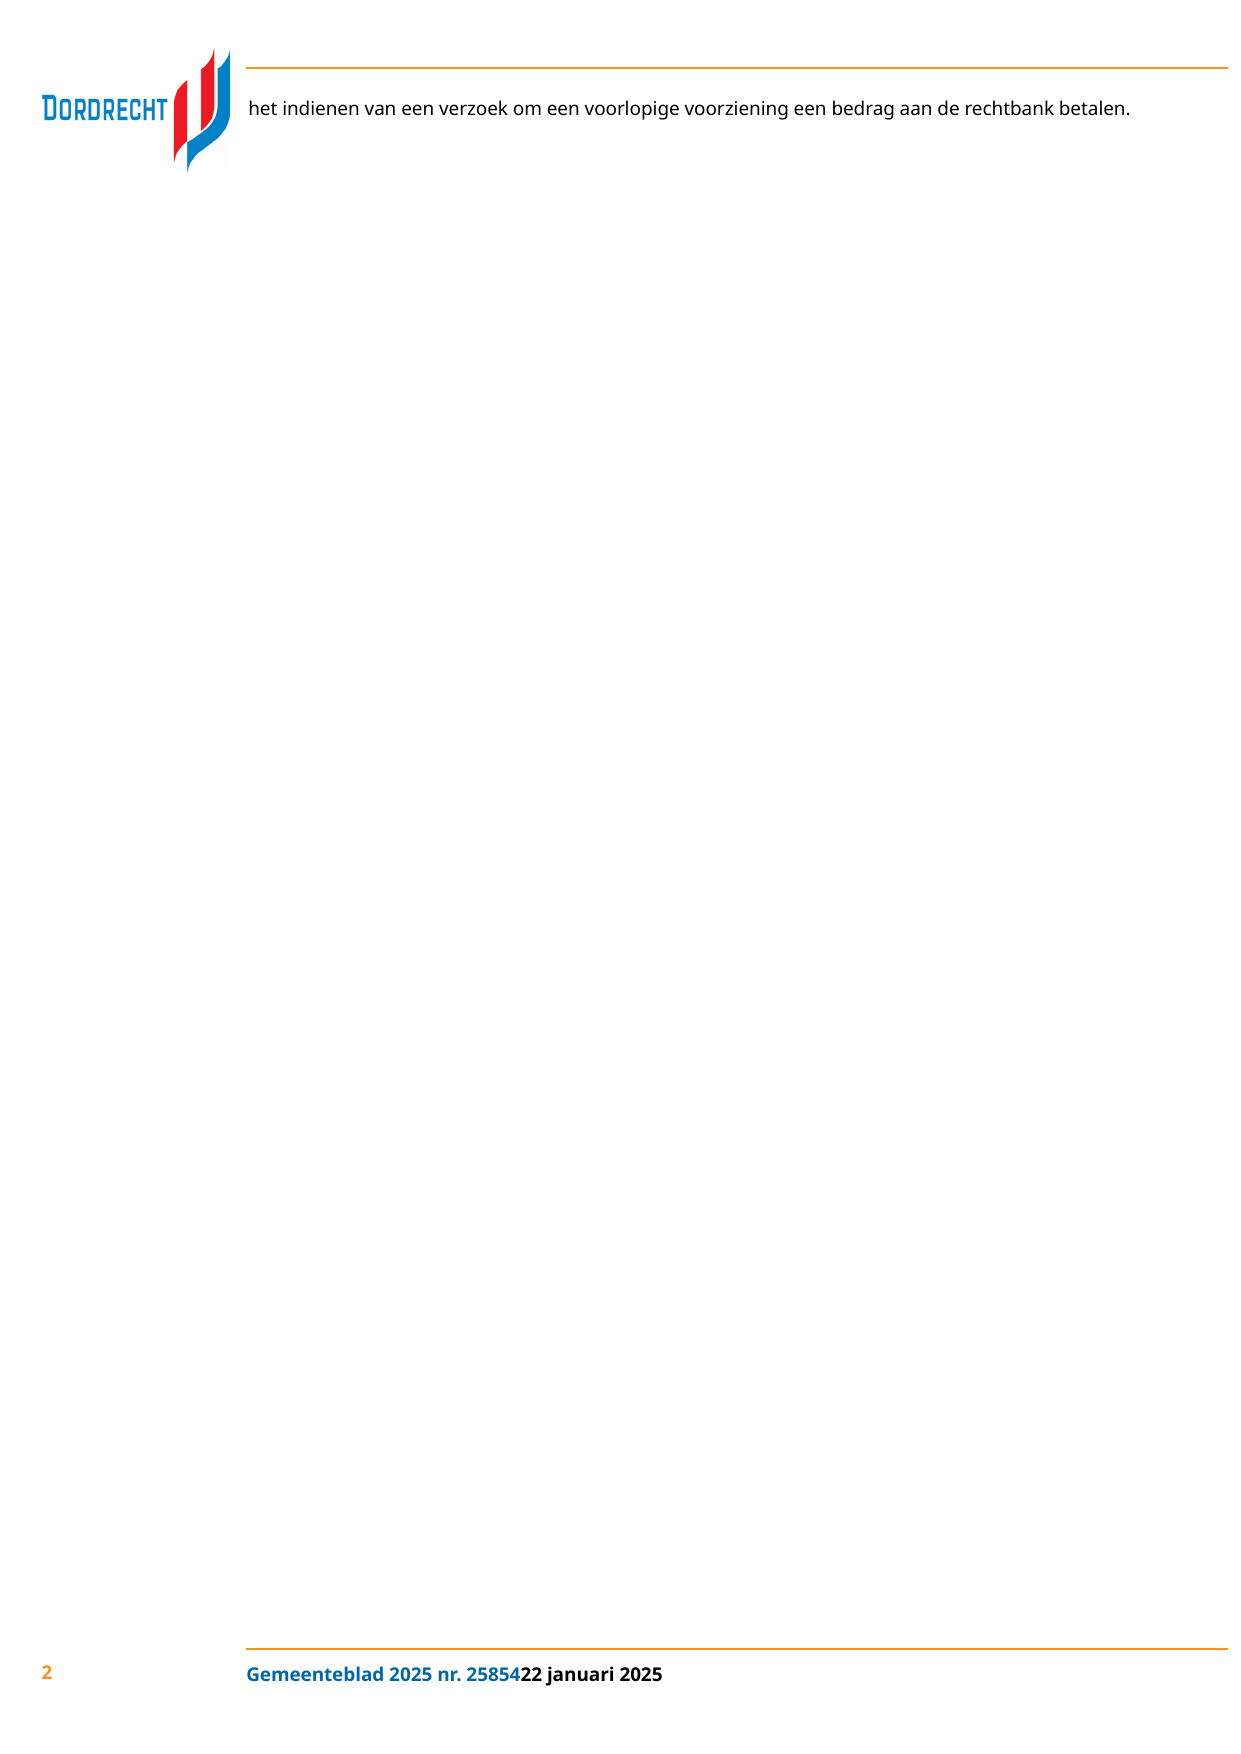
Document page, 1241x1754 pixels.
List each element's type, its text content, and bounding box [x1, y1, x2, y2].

text het indienen van een verzoek om een voorlopige voorziening een bedrag aan de rechtbank betalen. [248, 95, 1152, 121]
picture [41, 47, 231, 172]
